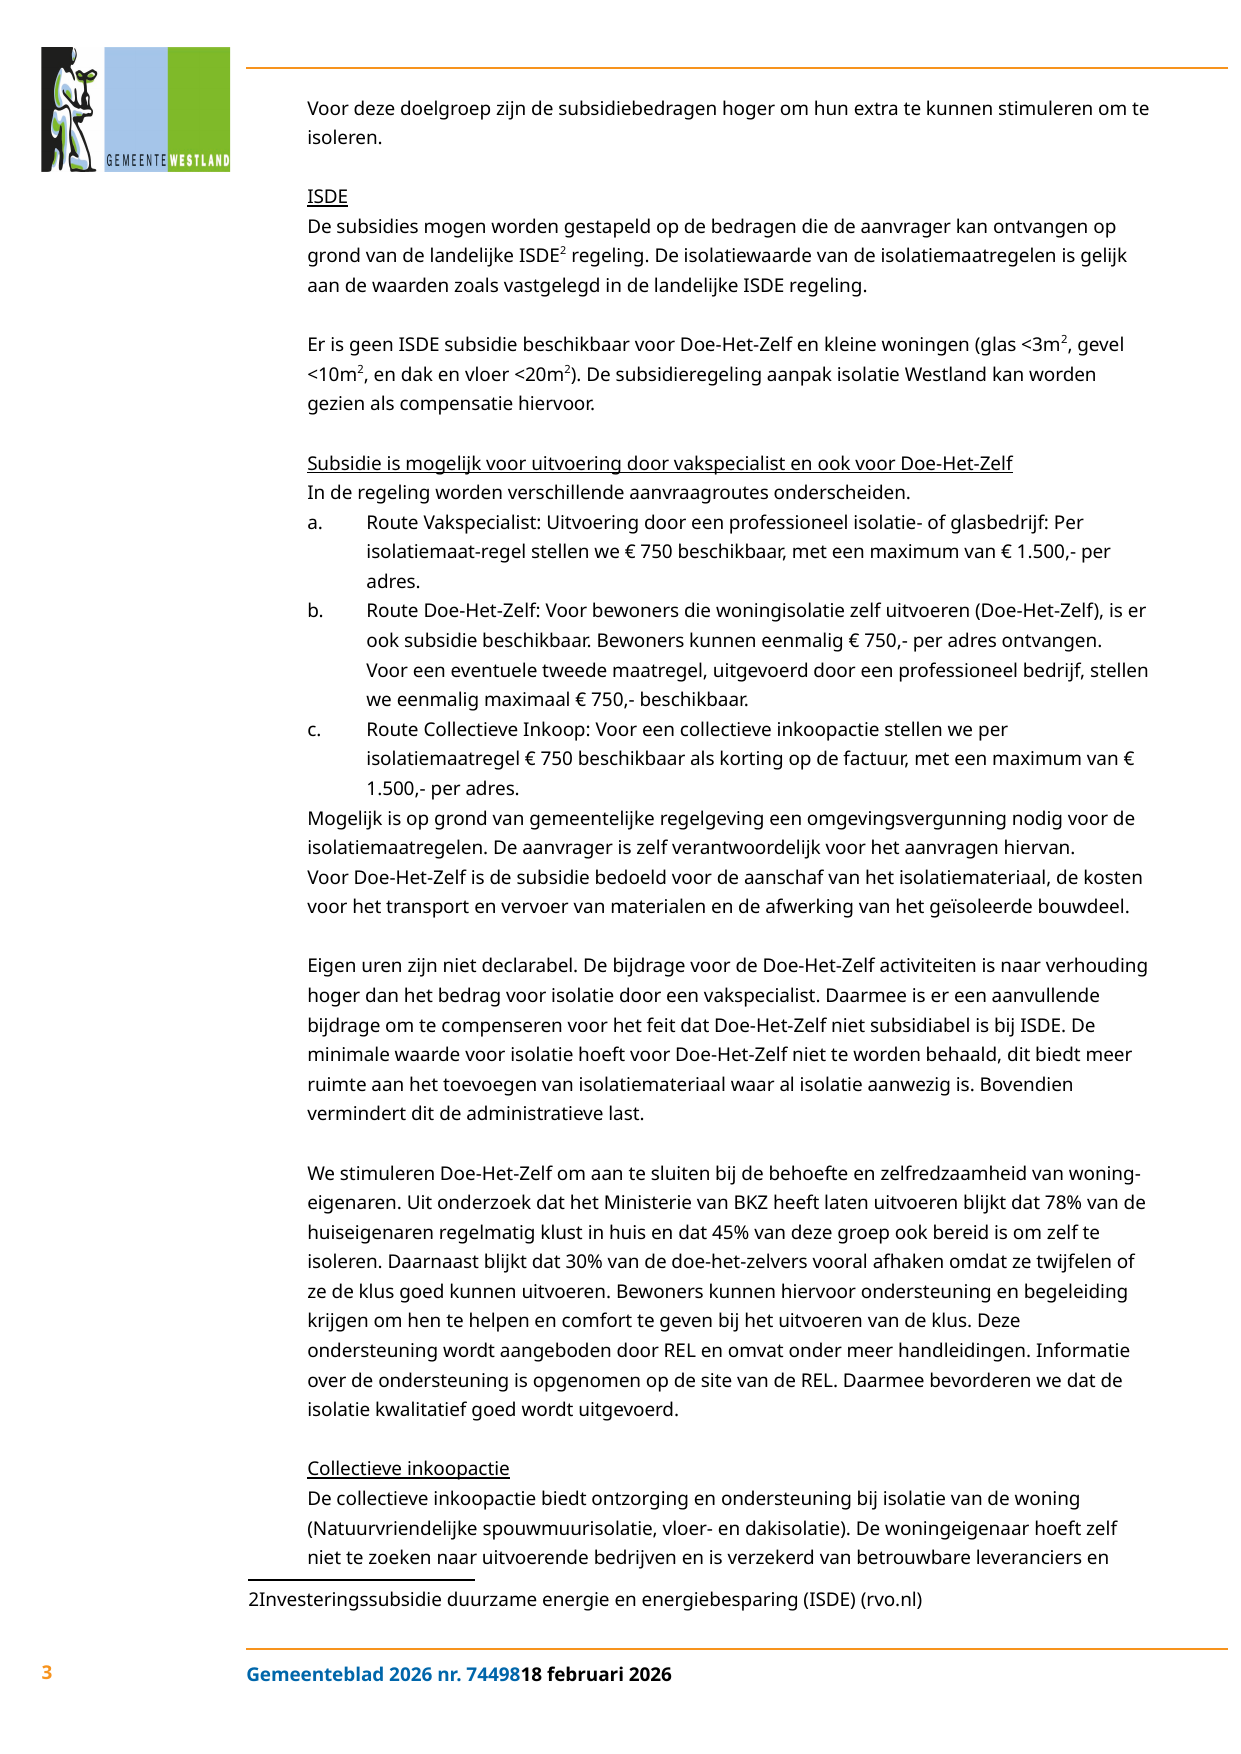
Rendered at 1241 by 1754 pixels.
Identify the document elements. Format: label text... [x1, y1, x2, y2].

list ISDE [248, 183, 1152, 209]
list Eigen uren zijn niet declarabel. De bijdrage voor de Doe-Het-Zelf activiteiten is naar verhouding hoger dan het bedrag voor isolatie door een vakspecialist. Daarmee is er een aanvullende bijdrage om te compenseren voor het feit dat Doe-Het-Zelf niet subsidiabel is bij ISDE. De minimale waarde voor isolatie hoeft voor Doe-Het-Zelf niet te worden behaald, dit biedt meer ruimte aan het toevoegen van isolatiemateriaal waar al isolatie aanwezig is. Bovendien vermindert dit de administratieve last. [248, 953, 1152, 1126]
list De collectieve inkoopactie biedt ontzorging en ondersteuning bij isolatie van de woning (Natuurvriendelijke spouwmuurisolatie, vloer- en dakisolatie). De woningeigenaar hoeft zelf niet te zoeken naar uitvoerende bedrijven en is verzekerd van betrouwbare leveranciers en [248, 1485, 1152, 1570]
list Voor Doe-Het-Zelf is de subsidie bedoeld voor de aanschaf van het isolatiemateriaal, de kosten voor het transport en vervoer van materialen en de afwerking van het geïsoleerde bouwdeel. [248, 864, 1152, 919]
list De subsidies mogen worden gestapeld op de bedragen die de aanvrager kan ontvangen op grond van de landelijke ISDE regeling. De isolatiewaarde van de isolatiemaatregelen is gelijk aan de waarden zoals vastgelegd in de landelijke ISDE regeling. [248, 213, 1152, 298]
list Er is geen ISDE subsidie beschikbaar voor Doe-Het-Zelf en kleine woningen (glas <3m2, gevel <10m2, en dak en vloer <20m2). De subsidieregeling aanpak isolatie Westland kan worden gezien als compensatie hiervoor. [248, 331, 1152, 416]
list Route Doe-Het-Zelf: Voor bewoners die woningisolatie zelf uitvoeren (Doe-Het-Zelf), is er ook subsidie beschikbaar. Bewoners kunnen eenmalig € 750,- per adres ontvangen. [307, 598, 1152, 653]
list Investeringssubsidie duurzame energie en energiebesparing (ISDE) (rvo.nl) [248, 1586, 1152, 1612]
picture [41, 47, 231, 172]
list Voor een eventuele tweede maatregel, uitgevoerd door een professioneel bedrijf, stellen we eenmalig maximaal € 750,- beschikbaar. [307, 657, 1152, 712]
list Route Collectieve Inkoop: Voor een collectieve inkoopactie stellen we per isolatiemaatregel € 750 beschikbaar als korting op de factuur, met een maximum van € 1.500,- per adres. [307, 716, 1152, 801]
list Voor deze doelgroep zijn de subsidiebedragen hoger om hun extra te kunnen stimuleren om te isoleren. [248, 95, 1152, 150]
list In de regeling worden verschillende aanvraagroutes onderscheiden. [248, 479, 1152, 505]
list Route Vakspecialist: Uitvoering door een professioneel isolatie- of glasbedrijf: Per isolatiemaat-regel stellen we € 750 beschikbaar, met een maximum van € 1.500,- per adres. [307, 509, 1152, 594]
list Mogelijk is op grond van gemeentelijke regelgeving een omgevingsvergunning nodig voor de isolatiemaatregelen. De aanvrager is zelf verantwoordelijk voor het aanvragen hiervan. [248, 805, 1152, 860]
list Collectieve inkoopactie [248, 1456, 1152, 1481]
list Subsidie is mogelijk voor uitvoering door vakspecialist en ook voor Doe-Het-Zelf [248, 450, 1152, 476]
list We stimuleren Doe-Het-Zelf om aan te sluiten bij de behoefte en zelfredzaamheid van woning-eigenaren. Uit onderzoek dat het Ministerie van BKZ heeft laten uitvoeren blijkt dat 78% van de huiseigenaren regelmatig klust in huis en dat 45% van deze groep ook bereid is om zelf te isoleren. Daarnaast blijkt dat 30% van de doe-het-zelvers vooral afhaken omdat ze twijfelen of ze de klus goed kunnen uitvoeren. Bewoners kunnen hiervoor ondersteuning en begeleiding krijgen om hen te helpen en comfort te geven bij het uitvoeren van de klus. Deze ondersteuning wordt aangeboden door REL en omvat onder meer handleidingen. Informatie over de ondersteuning is opgenomen op de site van de REL. Daarmee bevorderen we dat de isolatie kwalitatief goed wordt uitgevoerd. [248, 1160, 1152, 1422]
